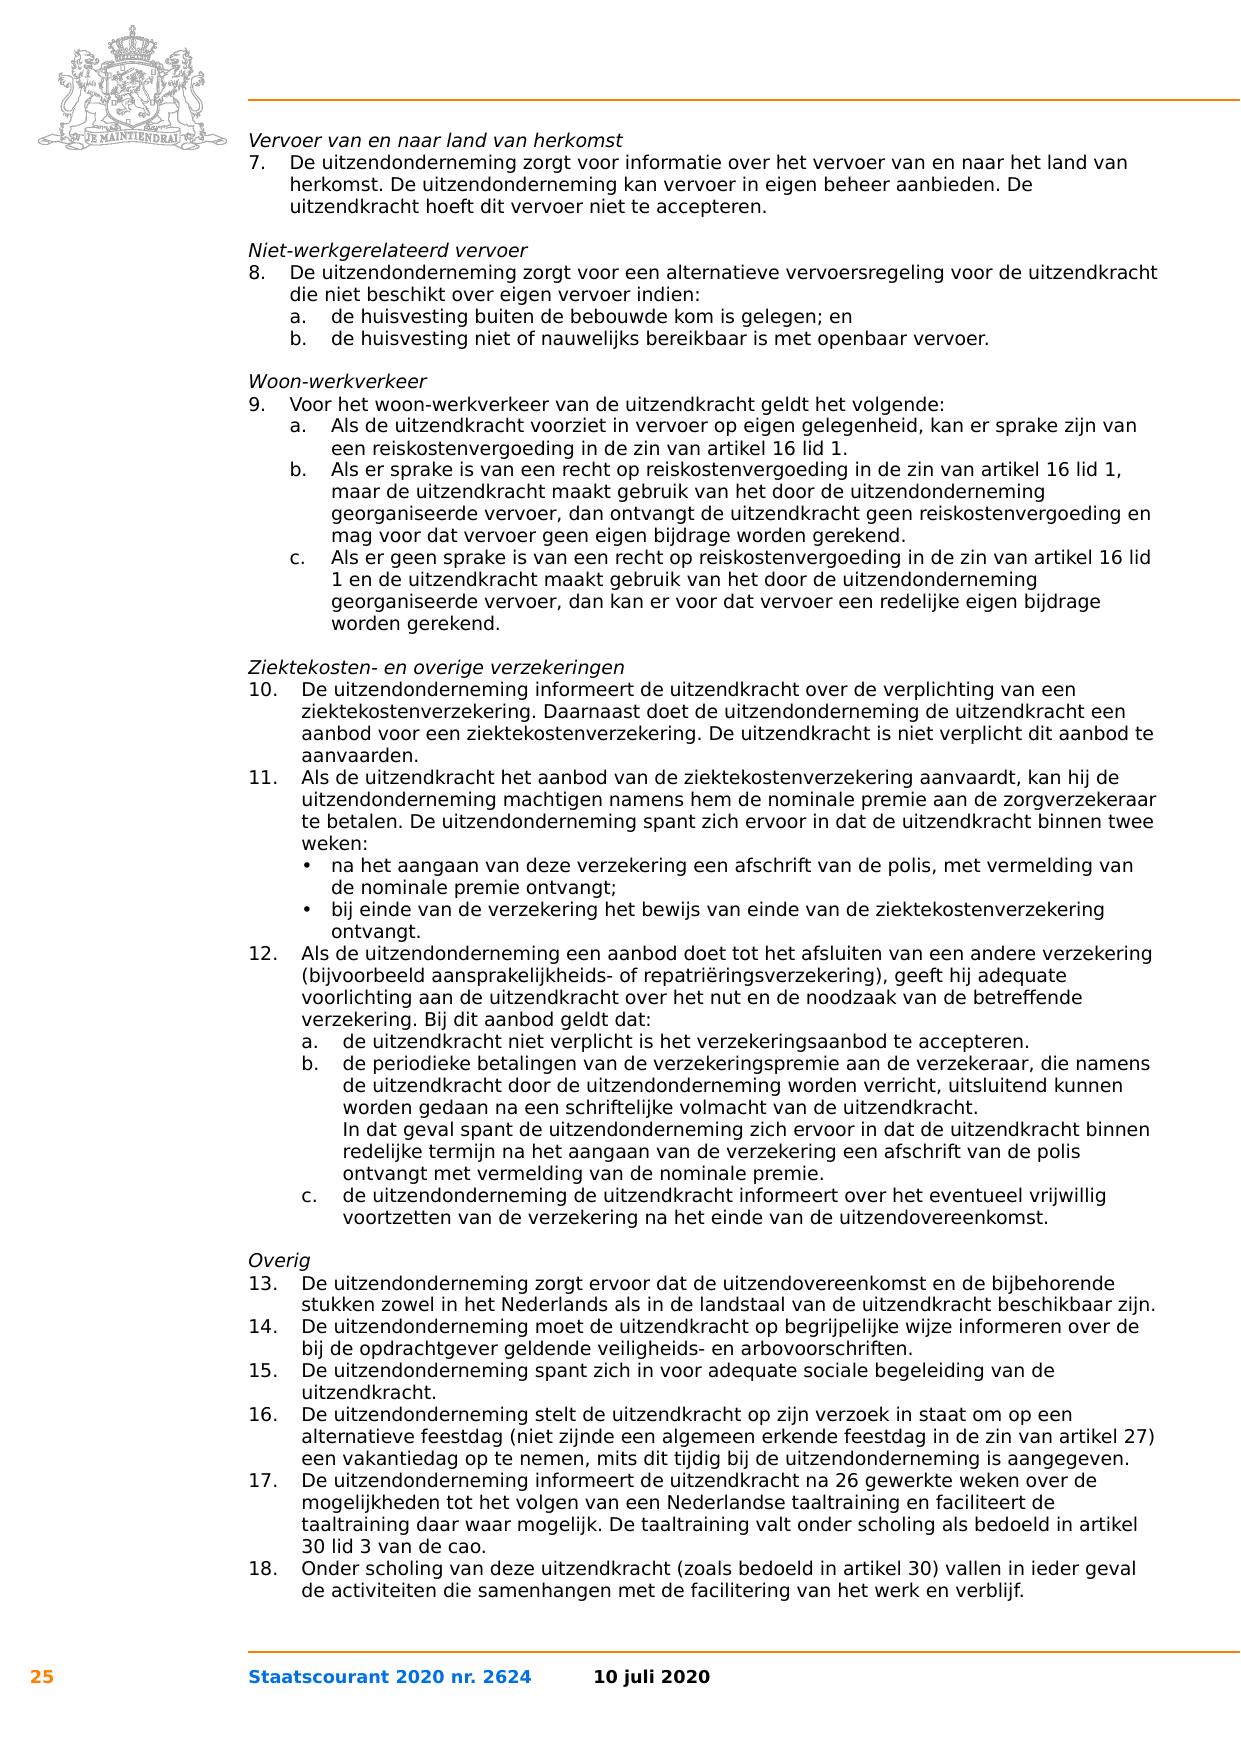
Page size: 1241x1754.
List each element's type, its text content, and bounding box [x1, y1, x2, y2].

text 12. Als de uitzendonderneming een aanbod doet tot het afsluiten van een andere verzekering (bijvoorbeeld aansprakelijkheids- of repatriëringsverzekering), geeft hij adequate voorlichting aan de uitzendkracht over het nut en de noodzaak van de betreffende verzekering. Bij dit aanbod geldt dat: [248, 943, 1163, 1031]
text a. de huisvesting buiten de bebouwde kom is gelegen; en [289, 306, 1163, 328]
text b. de huisvesting niet of nauwelijks bereikbaar is met openbaar vervoer. [289, 328, 1163, 349]
text 9. Voor het woon-werkverkeer van de uitzendkracht geldt het volgende: [248, 393, 1163, 415]
subtitle Vervoer van en naar land van herkomst [248, 130, 1163, 152]
text 18. Onder scholing van deze uitzendkracht (zoals bedoeld in artikel 30) vallen in ieder geval de activiteiten die samenhangen met de facilitering van het werk en verblijf. [248, 1558, 1163, 1602]
text b. de periodieke betalingen van de verzekeringspremie aan de verzekeraar, die namens de uitzendkracht door de uitzendonderneming worden verricht, uitsluitend kunnen worden gedaan na een schriftelijke volmacht van de uitzendkracht. [301, 1053, 1163, 1119]
text 11. Als de uitzendkracht het aanbod van de ziektekostenverzekering aanvaardt, kan hij de uitzendonderneming machtigen namens hem de nominale premie aan de zorgverzekeraar te betalen. De uitzendonderneming spant zich ervoor in dat de uitzendkracht binnen twee weken: [248, 767, 1163, 855]
text a. de uitzendkracht niet verplicht is het verzekeringsaanbod te accepteren. [301, 1031, 1163, 1053]
text 13. De uitzendonderneming zorgt ervoor dat de uitzendovereenkomst en de bijbehorende stukken zowel in het Nederlands als in de landstaal van de uitzendkracht beschikbaar zijn. [248, 1272, 1163, 1316]
text 17. De uitzendonderneming informeert de uitzendkracht na 26 gewerkte weken over de mogelijkheden tot het volgen van een Nederlandse taaltraining en faciliteert de taaltraining daar waar mogelijk. De taaltraining valt onder scholing als bedoeld in artikel 30 lid 3 van de cao. [248, 1470, 1163, 1558]
picture [38, 25, 227, 150]
subtitle Overig [248, 1250, 1163, 1272]
text 10. De uitzendonderneming informeert de uitzendkracht over de verplichting van een ziektekostenverzekering. Daarnaast doet de uitzendonderneming de uitzendkracht een aanbod voor een ziektekostenverzekering. De uitzendkracht is niet verplicht dit aanbod te aanvaarden. [248, 679, 1163, 767]
subtitle Woon-werkverkeer [248, 371, 1163, 393]
text c. de uitzendonderneming de uitzendkracht informeert over het eventueel vrijwillig voortzetten van de verzekering na het einde van de uitzendovereenkomst. [301, 1184, 1163, 1228]
text 15. De uitzendonderneming spant zich in voor adequate sociale begeleiding van de uitzendkracht. [248, 1360, 1163, 1404]
text • bij einde van de verzekering het bewijs van einde van de ziektekostenverzekering ontvangt. [301, 899, 1163, 943]
text 8. De uitzendonderneming zorgt voor een alternatieve vervoersregeling voor de uitzendkracht die niet beschikt over eigen vervoer indien: [248, 262, 1163, 306]
subtitle Ziektekosten- en overige verzekeringen [248, 657, 1163, 679]
text 16. De uitzendonderneming stelt de uitzendkracht op zijn verzoek in staat om op een alternatieve feestdag (niet zijnde een algemeen erkende feestdag in de zin van artikel 27) een vakantiedag op te nemen, mits dit tijdig bij de uitzendonderneming is aangegeven. [248, 1404, 1163, 1470]
text 14. De uitzendonderneming moet de uitzendkracht op begrijpelijke wijze informeren over de bij de opdrachtgever geldende veiligheids- en arbovoorschriften. [248, 1316, 1163, 1360]
text 7. De uitzendonderneming zorgt voor informatie over het vervoer van en naar het land van herkomst. De uitzendonderneming kan vervoer in eigen beheer aanbieden. De uitzendkracht hoeft dit vervoer niet te accepteren. [248, 152, 1163, 218]
text In dat geval spant de uitzendonderneming zich ervoor in dat de uitzendkracht binnen redelijke termijn na het aangaan van de verzekering een afschrift van de polis ontvangt met vermelding van de nominale premie. [342, 1119, 1163, 1184]
text b. Als er sprake is van een recht op reiskostenvergoeding in de zin van artikel 16 lid 1, maar de uitzendkracht maakt gebruik van het door de uitzendonderneming georganiseerde vervoer, dan ontvangt de uitzendkracht geen reiskostenvergoeding en mag voor dat vervoer geen eigen bijdrage worden gerekend. [289, 459, 1163, 547]
subtitle Niet-werkgerelateerd vervoer [248, 240, 1163, 262]
text c. Als er geen sprake is van een recht op reiskostenvergoeding in de zin van artikel 16 lid 1 en de uitzendkracht maakt gebruik van het door de uitzendonderneming georganiseerde vervoer, dan kan er voor dat vervoer een redelijke eigen bijdrage worden gerekend. [289, 547, 1163, 635]
text a. Als de uitzendkracht voorziet in vervoer op eigen gelegenheid, kan er sprake zijn van een reiskostenvergoeding in de zin van artikel 16 lid 1. [289, 415, 1163, 459]
text • na het aangaan van deze verzekering een afschrift van de polis, met vermelding van de nominale premie ontvangt; [301, 855, 1163, 899]
